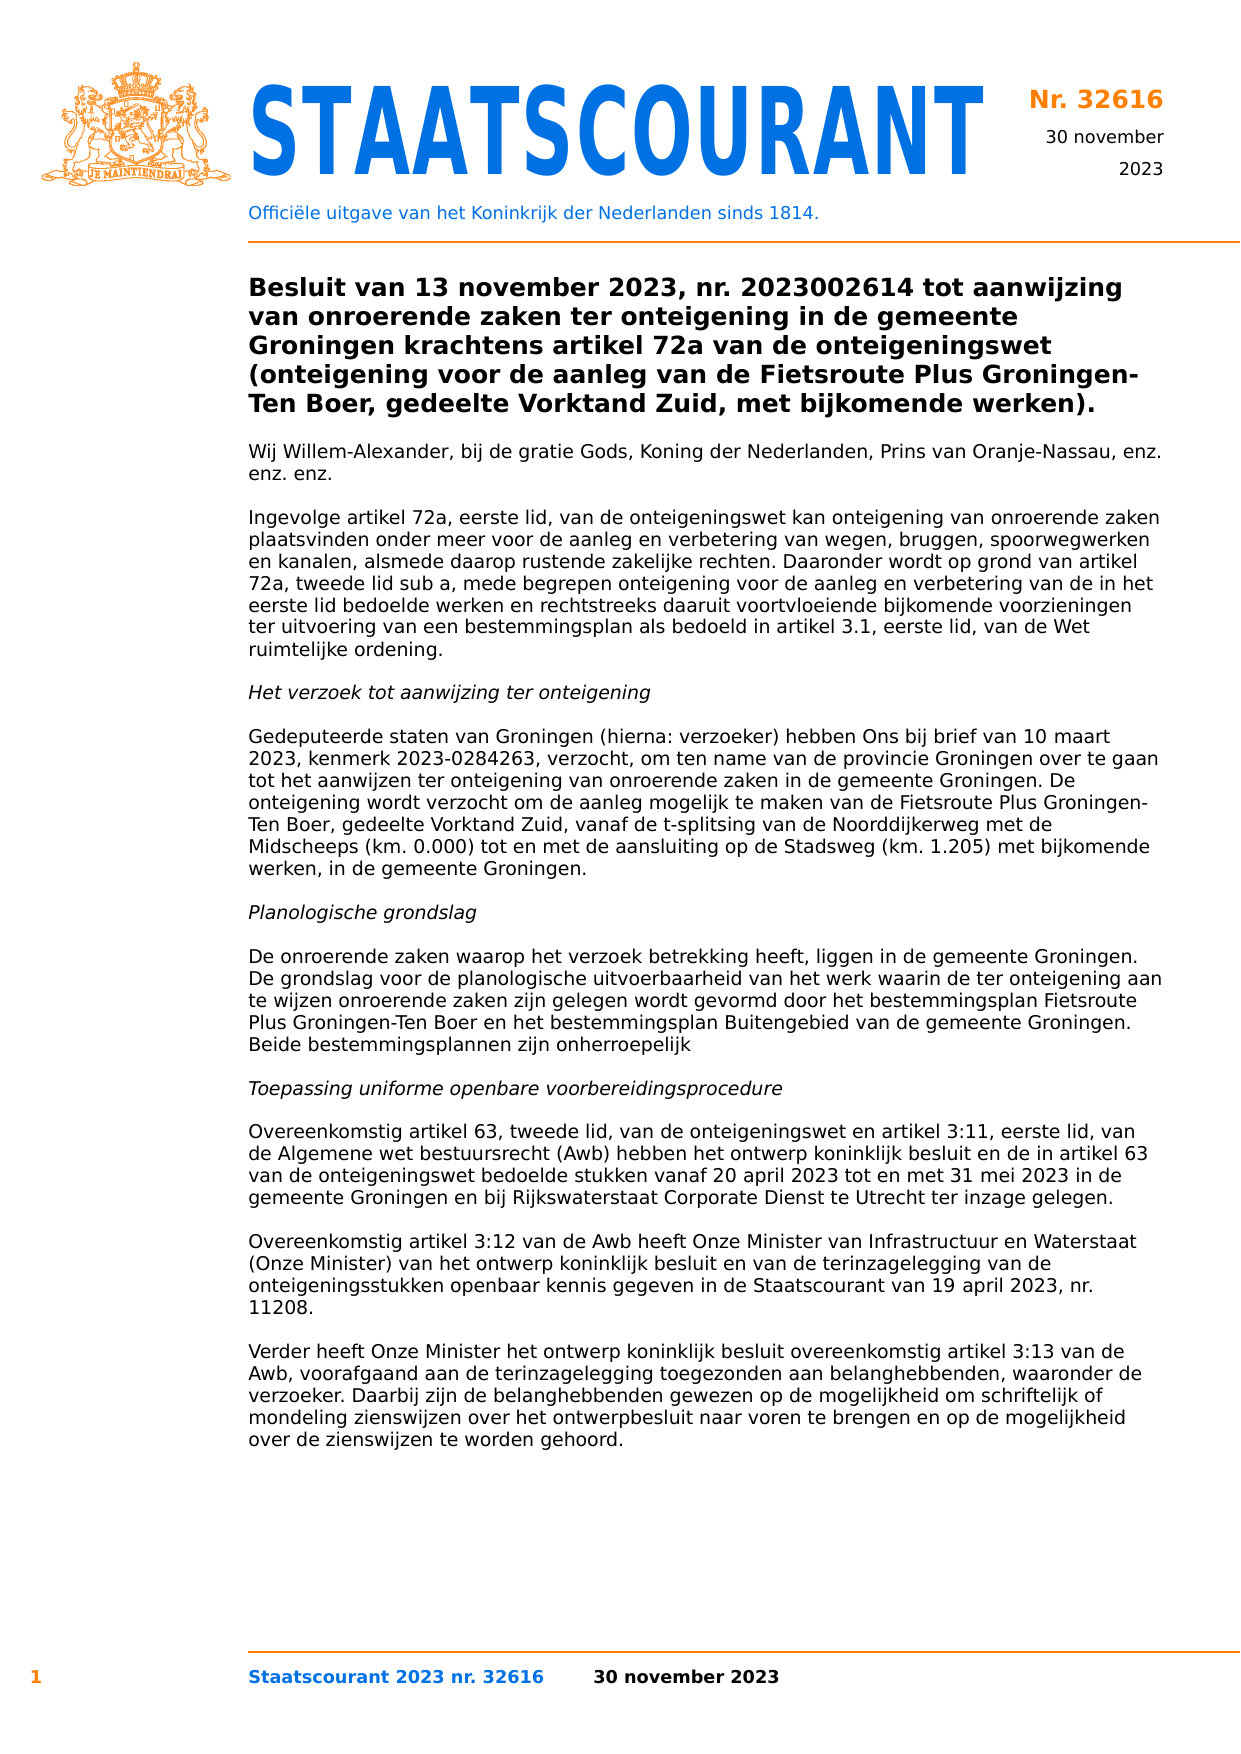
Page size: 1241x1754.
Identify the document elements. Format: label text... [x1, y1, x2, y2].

picture [41, 62, 231, 186]
subtitle Toepassing uniforme openbare voorbereidingsprocedure [248, 1077, 1163, 1099]
table_header STAATSCOURANT [248, 62, 998, 203]
table_header [25, 62, 248, 241]
text Gedeputeerde staten van Groningen (hierna: verzoeker) hebben Ons bij brief van 10 maart 2023, kenmerk 2023-0284263, verzocht, om ten name van de provincie Groningen over te gaan tot het aanwijzen ter onteigening van onroerende zaken in de gemeente Groningen. De onteigening wordt verzocht om de aanleg mogelijk te maken van de Fietsroute Plus Groningen-Ten Boer, gedeelte Vorktand Zuid, vanaf de t-splitsing van de Noorddijkerweg met de Midscheeps (km. 0.000) tot en met de aansluiting op de Stadsweg (km. 1.205) met bijkomende werken, in de gemeente Groningen. [248, 726, 1163, 880]
table_cell 2023 [998, 153, 1240, 203]
text De onroerende zaken waarop het verzoek betrekking heeft, liggen in de gemeente Groningen. De grondslag voor de planologische uitvoerbaarheid van het werk waarin de ter onteigening aan te wijzen onroerende zaken zijn gelegen wordt gevormd door het bestemmingsplan Fietsroute Plus Groningen-Ten Boer en het bestemmingsplan Buitengebied van de gemeente Groningen. Beide bestemmingsplannen zijn onherroepelijk [248, 946, 1163, 1056]
text Overeenkomstig artikel 3:12 van de Awb heeft Onze Minister van Infrastructuur en Waterstaat (Onze Minister) van het ontwerp koninklijk besluit en van de terinzagelegging van de onteigeningsstukken openbaar kennis gegeven in de Staatscourant van 19 april 2023, nr. 11208. [248, 1231, 1163, 1319]
text Verder heeft Onze Minister het ontwerp koninklijk besluit overeenkomstig artikel 3:13 van de Awb, voorafgaand aan de terinzagelegging toegezonden aan belanghebbenden, waaronder de verzoeker. Daarbij zijn de belanghebbenden gewezen op de mogelijkheid om schriftelijk of mondeling zienswijzen over het ontwerpbesluit naar voren te brengen en op de mogelijkheid over de zienswijzen te worden gehoord. [248, 1341, 1163, 1451]
table_cell 30 november [998, 121, 1240, 153]
subtitle Planologische grondslag [248, 902, 1163, 924]
table_header Nr. 32616 [998, 62, 1240, 121]
table_cell Officiële uitgave van het Koninkrijk der Nederlanden sinds 1814. [248, 203, 1240, 241]
subtitle Besluit van 13 november 2023, nr. 2023002614 tot aanwijzing van onroerende zaken ter onteigening in de gemeente Groningen krachtens artikel 72a van de onteigeningswet (onteigening voor de aanleg van de Fietsroute Plus Groningen-Ten Boer, gedeelte Vorktand Zuid, met bijkomende werken). [248, 273, 1163, 419]
text Overeenkomstig artikel 63, tweede lid, van de onteigeningswet en artikel 3:11, eerste lid, van de Algemene wet bestuursrecht (Awb) hebben het ontwerp koninklijk besluit en de in artikel 63 van de onteigeningswet bedoelde stukken vanaf 20 april 2023 tot en met 31 mei 2023 in de gemeente Groningen en bij Rijkswaterstaat Corporate Dienst te Utrecht ter inzage gelegen. [248, 1121, 1163, 1209]
text Wij Willem-Alexander, bij de gratie Gods, Koning der Nederlanden, Prins van Oranje-Nassau, enz. enz. enz. [248, 441, 1163, 485]
subtitle Het verzoek tot aanwijzing ter onteigening [248, 682, 1163, 704]
text Ingevolge artikel 72a, eerste lid, van de onteigeningswet kan onteigening van onroerende zaken plaatsvinden onder meer voor de aanleg en verbetering van wegen, bruggen, spoorwegwerken en kanalen, alsmede daarop rustende zakelijke rechten. Daaronder wordt op grond van artikel 72a, tweede lid sub a, mede begrepen onteigening voor de aanleg en verbetering van de in het eerste lid bedoelde werken en rechtstreeks daaruit voortvloeiende bijkomende voorzieningen ter uitvoering van een bestemmingsplan als bedoeld in artikel 3.1, eerste lid, van de Wet ruimtelijke ordening. [248, 507, 1163, 660]
